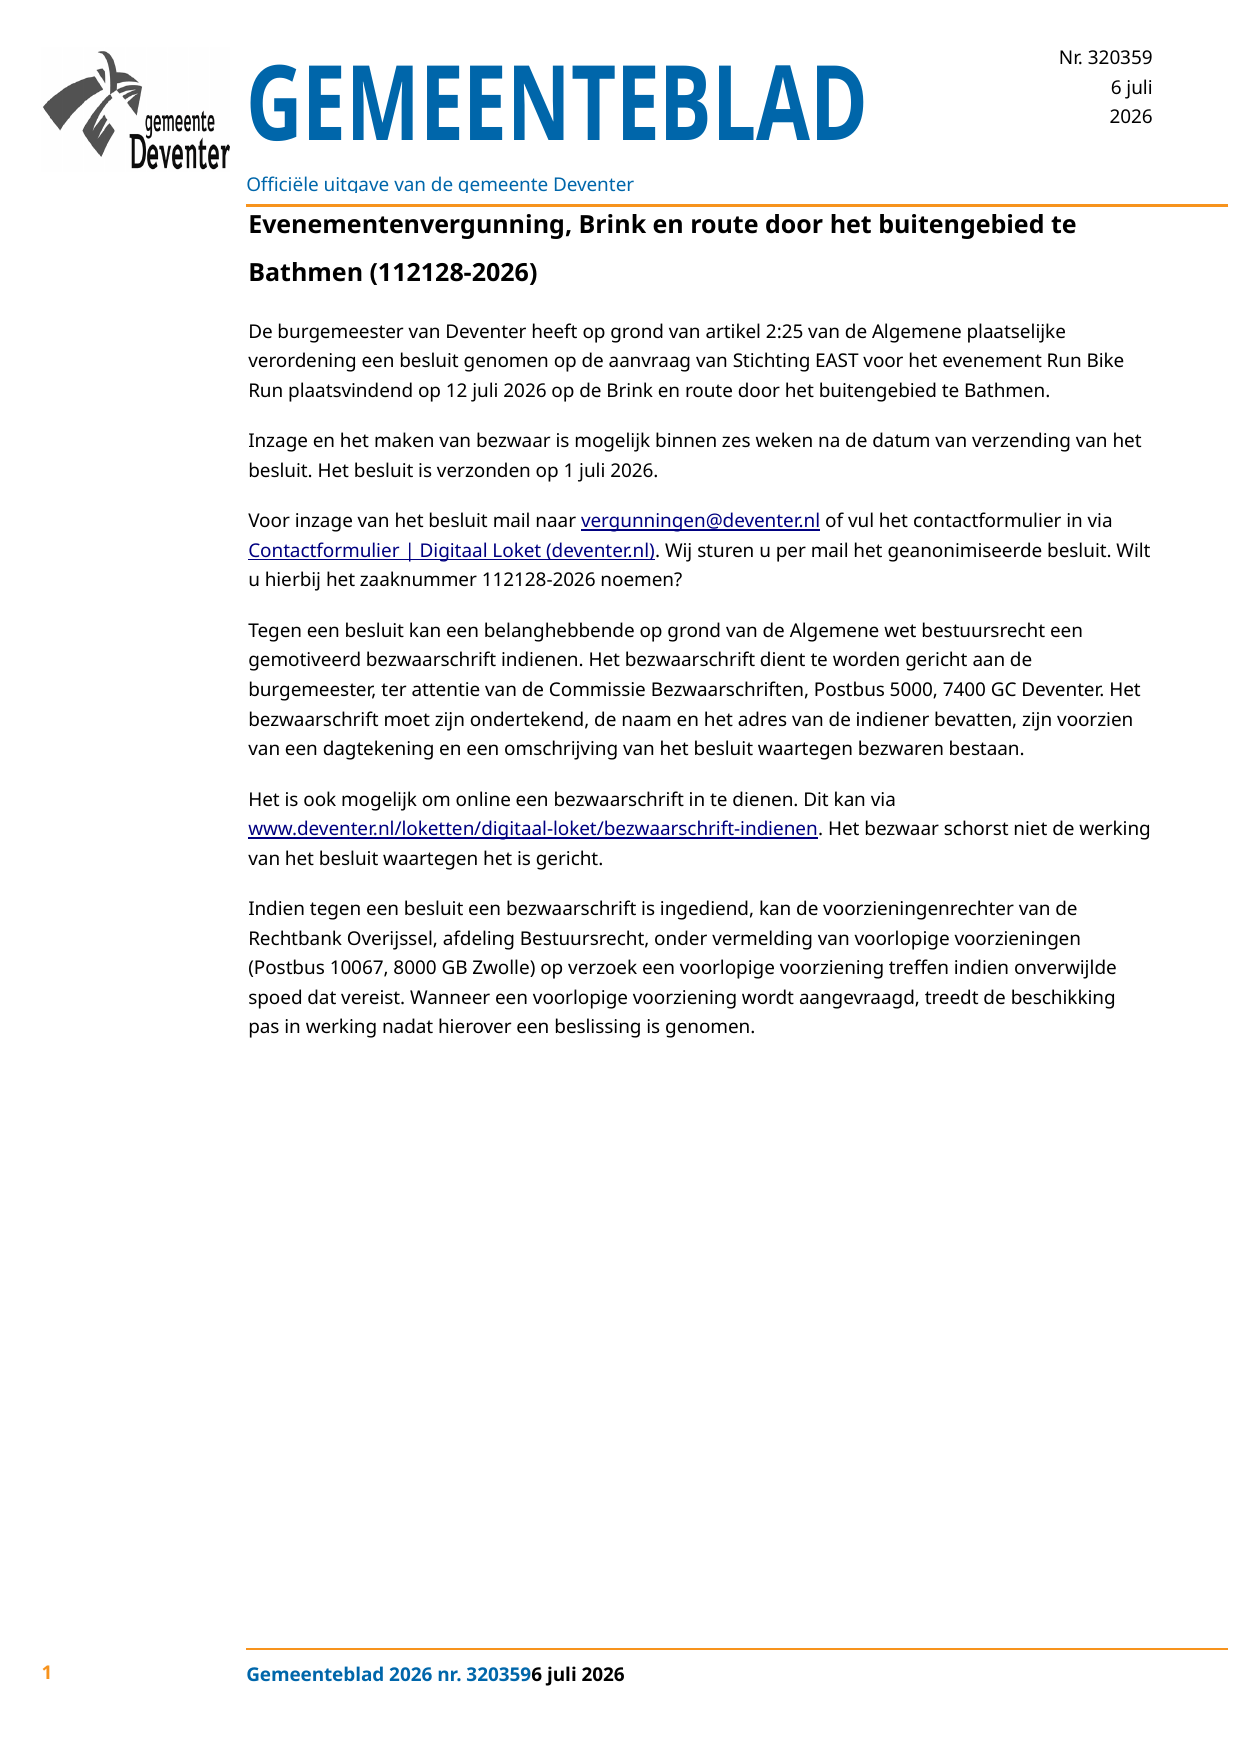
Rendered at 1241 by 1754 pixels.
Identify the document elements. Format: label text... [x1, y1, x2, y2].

text Het is ook mogelijk om online een bezwaarschrift in te dienen. Dit kan via www.deventer.nl/loketten/digitaal-loket/bezwaarschrift-indienen. Het bezwaar schorst niet de werking van het besluit waartegen het is gericht. [248, 786, 1152, 871]
text Voor inzage van het besluit mail naar vergunningen@deventer.nl of vul het contactformulier in via Contactformulier | Digitaal Loket (deventer.nl). Wij sturen u per mail het geanonimiseerde besluit. Wilt u hierbij het zaaknummer 112128-2026 noemen? [248, 507, 1152, 592]
text Inzage en het maken van bezwaar is mogelijk binnen zes weken na de datum van verzending van het besluit. Het besluit is verzonden op 1 juli 2026. [248, 427, 1152, 483]
text Evenementenvergunning, Brink en route door het buitengebied te Bathmen (112128-2026) [248, 207, 1152, 288]
text Tegen een besluit kan een belanghebbende op grond van de Algemene wet bestuursrecht een gemotiveerd bezwaarschrift indienen. Het bezwaarschrift dient te worden gericht aan de burgemeester, ter attentie van de Commissie Bezwaarschriften, Postbus 5000, 7400 GC Deventer. Het bezwaarschrift moet zijn ondertekend, de naam en het adres van de indiener bevatten, zijn voorzien van een dagtekening en een omschrijving van het besluit waartegen bezwaren bestaan. [248, 617, 1152, 761]
text Indien tegen een besluit een bezwaarschrift is ingediend, kan de voorzieningenrechter van de Rechtbank Overijssel, afdeling Bestuursrecht, onder vermelding van voorlopige voorzieningen (Postbus 10067, 8000 GB Zwolle) op verzoek een voorlopige voorziening treffen indien onverwijlde spoed dat vereist. Wanneer een voorlopige voorziening wordt aangevraagd, treedt de beschikking pas in werking nadat hierover een beslissing is genomen. [248, 895, 1152, 1039]
text De burgemeester van Deventer heeft op grond van artikel 2:25 van de Algemene plaatselijke verordening een besluit genomen op de aanvraag van Stichting EAST voor het evenement Run Bike Run plaatsvindend op 12 juli 2026 op de Brink en route door het buitengebied te Bathmen. [248, 318, 1152, 403]
picture [41, 47, 231, 172]
